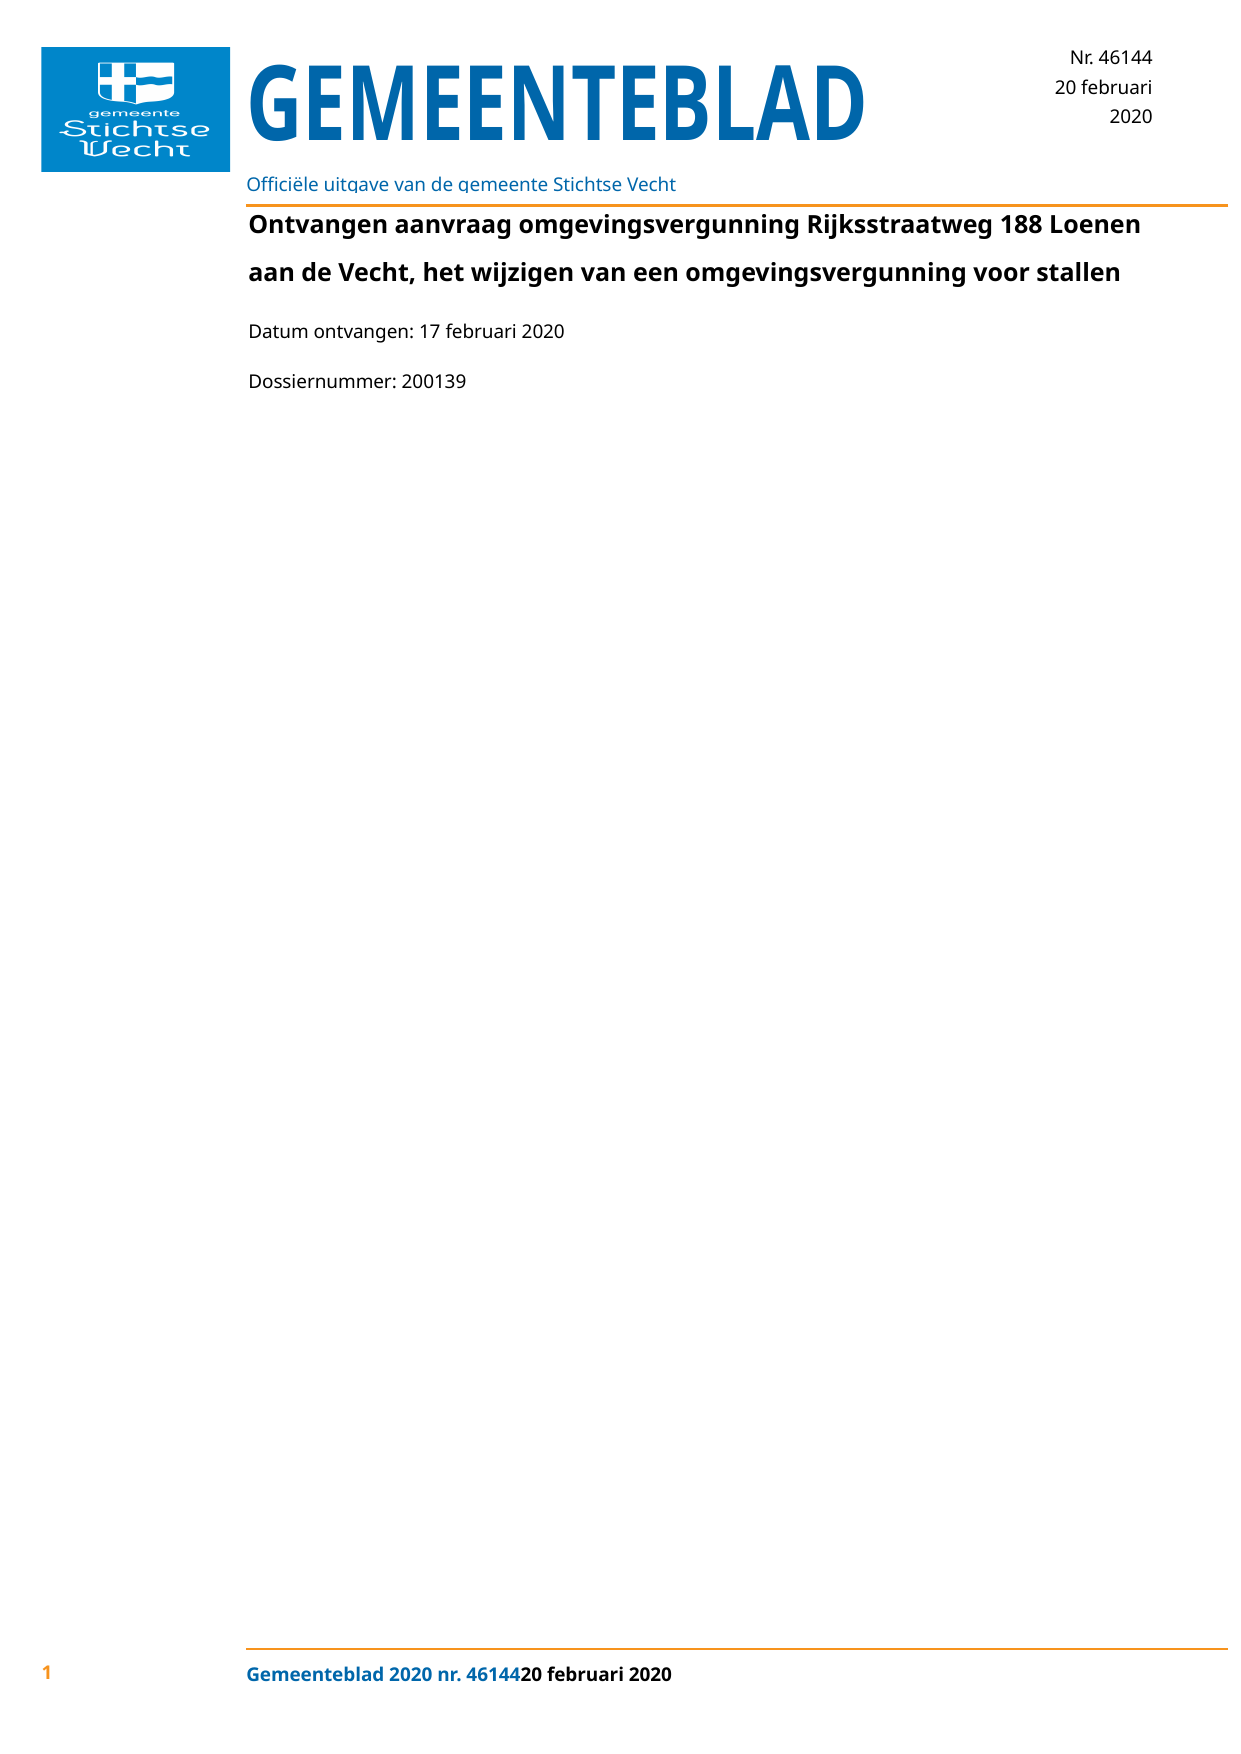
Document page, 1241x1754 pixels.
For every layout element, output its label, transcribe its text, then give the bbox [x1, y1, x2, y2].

picture [99, 63, 135, 101]
text Dossiernummer: 200139 [248, 368, 1152, 394]
text Ontvangen aanvraag omgevingsvergunning Rijksstraatweg 188 Loenen aan de Vecht, het wijzigen van een omgevingsvergunning voor stallen [248, 207, 1152, 288]
text Datum ontvangen: 17 februari 2020 [248, 318, 1152, 344]
picture [137, 63, 174, 103]
